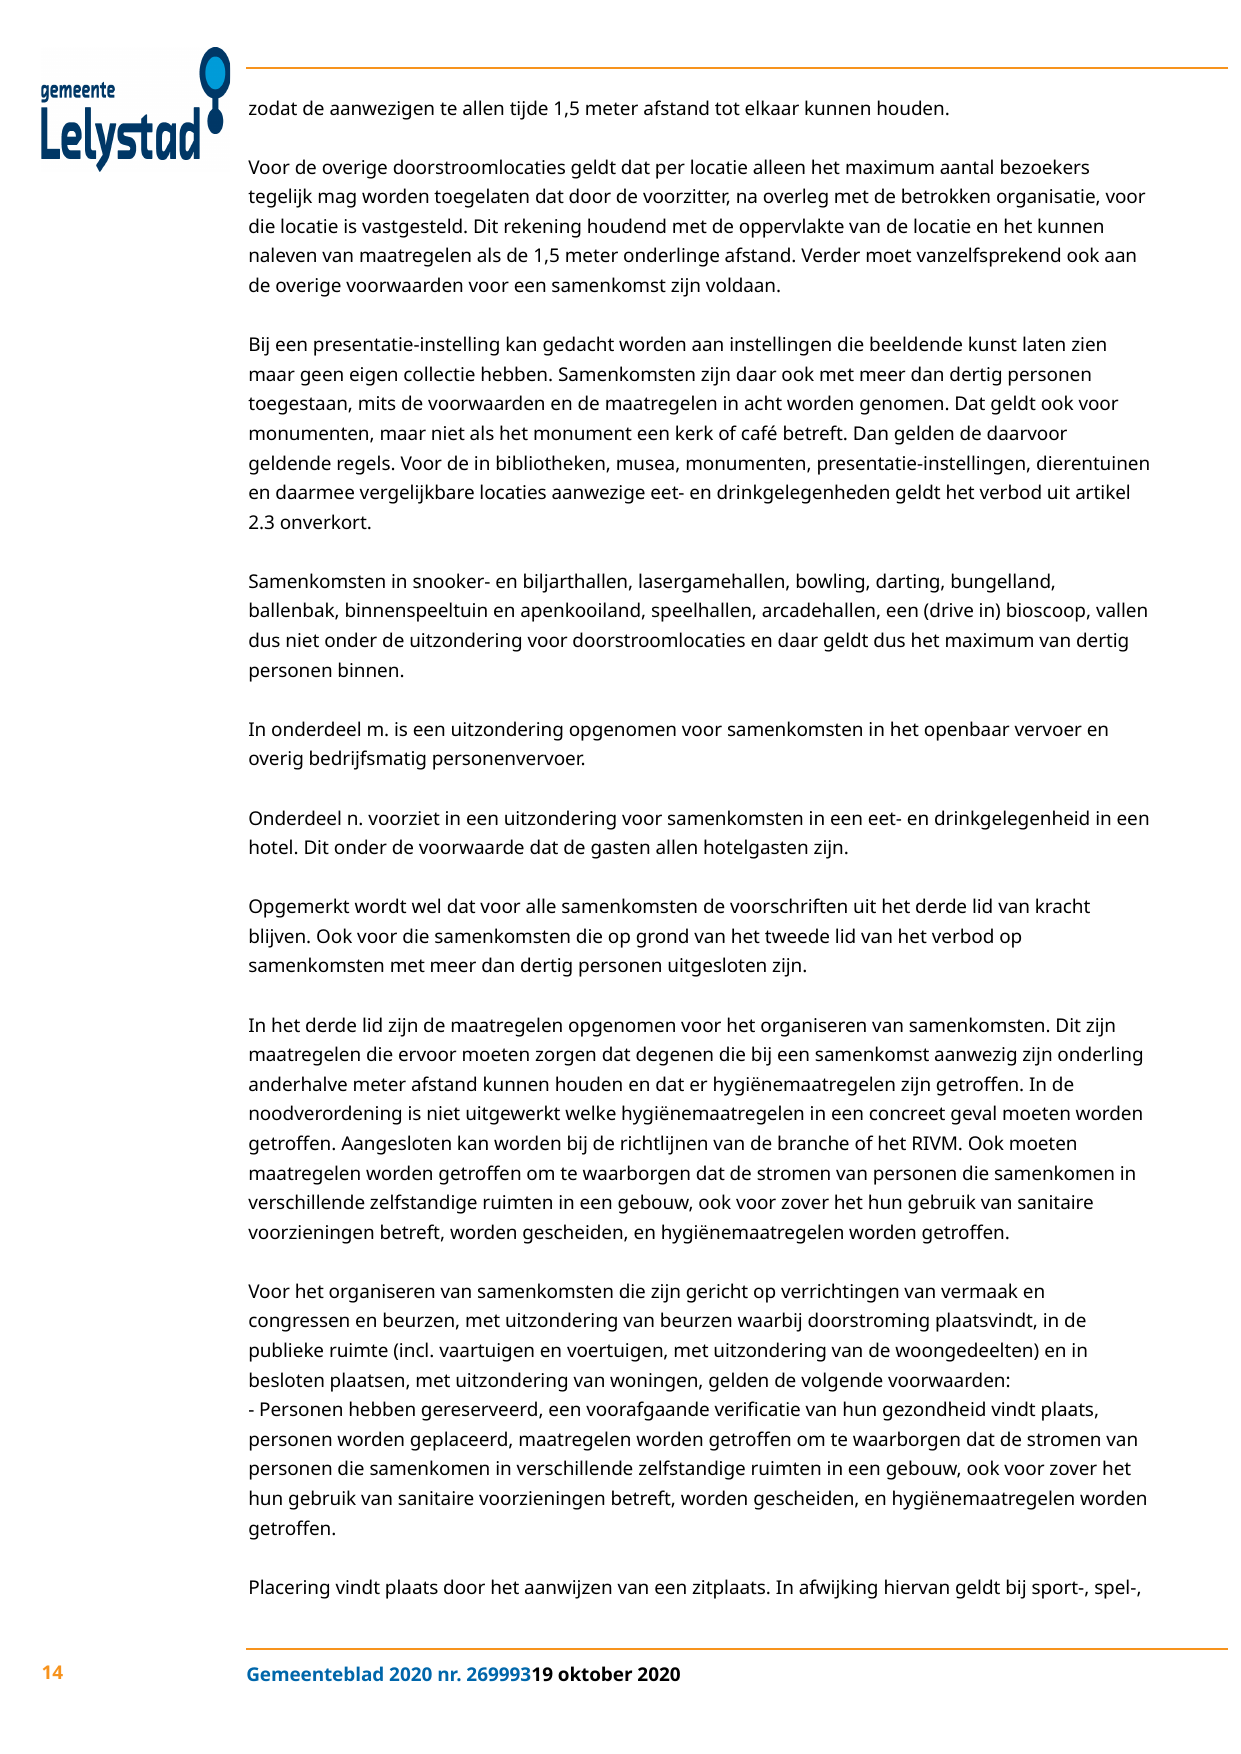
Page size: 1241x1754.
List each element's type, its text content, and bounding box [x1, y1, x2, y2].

text Samenkomsten in snooker- en biljarthallen, lasergamehallen, bowling, darting, bungelland, ballenbak, binnenspeeltuin en apenkooiland, speelhallen, arcadehallen, een (drive in) bioscoop, vallen dus niet onder de uitzondering voor doorstroomlocaties en daar geldt dus het maximum van dertig personen binnen. [248, 568, 1152, 683]
text In onderdeel m. is een uitzondering opgenomen voor samenkomsten in het openbaar vervoer en overig bedrijfsmatig personenvervoer. [248, 716, 1152, 771]
text Voor de overige doorstroomlocaties geldt dat per locatie alleen het maximum aantal bezoekers tegelijk mag worden toegelaten dat door de voorzitter, na overleg met de betrokken organisatie, voor die locatie is vastgesteld. Dit rekening houdend met de oppervlakte van de locatie en het kunnen naleven van maatregelen als de 1,5 meter onderlinge afstand. Verder moet vanzelfsprekend ook aan de overige voorwaarden voor een samenkomst zijn voldaan. [248, 154, 1152, 298]
text Voor het organiseren van samenkomsten die zijn gericht op verrichtingen van vermaak en congressen en beurzen, met uitzondering van beurzen waarbij doorstroming plaatsvindt, in de publieke ruimte (incl. vaartuigen en voertuigen, met uitzondering van de woongedeelten) en in besloten plaatsen, met uitzondering van woningen, gelden de volgende voorwaarden: [248, 1278, 1152, 1393]
text In het derde lid zijn de maatregelen opgenomen voor het organiseren van samenkomsten. Dit zijn maatregelen die ervoor moeten zorgen dat degenen die bij een samenkomst aanwezig zijn onderling anderhalve meter afstand kunnen houden en dat er hygiënemaatregelen zijn getroffen. In de noodverordening is niet uitgewerkt welke hygiënemaatregelen in een concreet geval moeten worden getroffen. Aangesloten kan worden bij de richtlijnen van de branche of het RIVM. Ook moeten maatregelen worden getroffen om te waarborgen dat de stromen van personen die samenkomen in verschillende zelfstandige ruimten in een gebouw, ook voor zover het hun gebruik van sanitaire voorzieningen betreft, worden gescheiden, en hygiënemaatregelen worden getroffen. [248, 1012, 1152, 1245]
picture [41, 47, 231, 172]
text Onderdeel n. voorziet in een uitzondering voor samenkomsten in een eet- en drinkgelegenheid in een hotel. Dit onder de voorwaarde dat de gasten allen hotelgasten zijn. [248, 805, 1152, 860]
text Bij een presentatie-instelling kan gedacht worden aan instellingen die beeldende kunst laten zien maar geen eigen collectie hebben. Samenkomsten zijn daar ook met meer dan dertig personen toegestaan, mits de voorwaarden en de maatregelen in acht worden genomen. Dat geldt ook voor monumenten, maar niet als het monument een kerk of café betreft. Dan gelden de daarvoor geldende regels. Voor de in bibliotheken, musea, monumenten, presentatie-instellingen, dierentuinen en daarmee vergelijkbare locaties aanwezige eet- en drinkgelegenheden geldt het verbod uit artikel 2.3 onverkort. [248, 331, 1152, 535]
text Placering vindt plaats door het aanwijzen van een zitplaats. In afwijking hiervan geldt bij sport-, spel-, [248, 1574, 1152, 1600]
text zodat de aanwezigen te allen tijde 1,5 meter afstand tot elkaar kunnen houden. [248, 95, 1152, 121]
text - Personen hebben gereserveerd, een voorafgaande verificatie van hun gezondheid vindt plaats, personen worden geplaceerd, maatregelen worden getroffen om te waarborgen dat de stromen van personen die samenkomen in verschillende zelfstandige ruimten in een gebouw, ook voor zover het hun gebruik van sanitaire voorzieningen betreft, worden gescheiden, en hygiënemaatregelen worden getroffen. [248, 1396, 1152, 1541]
text Opgemerkt wordt wel dat voor alle samenkomsten de voorschriften uit het derde lid van kracht blijven. Ook voor die samenkomsten die op grond van het tweede lid van het verbod op samenkomsten met meer dan dertig personen uitgesloten zijn. [248, 893, 1152, 978]
